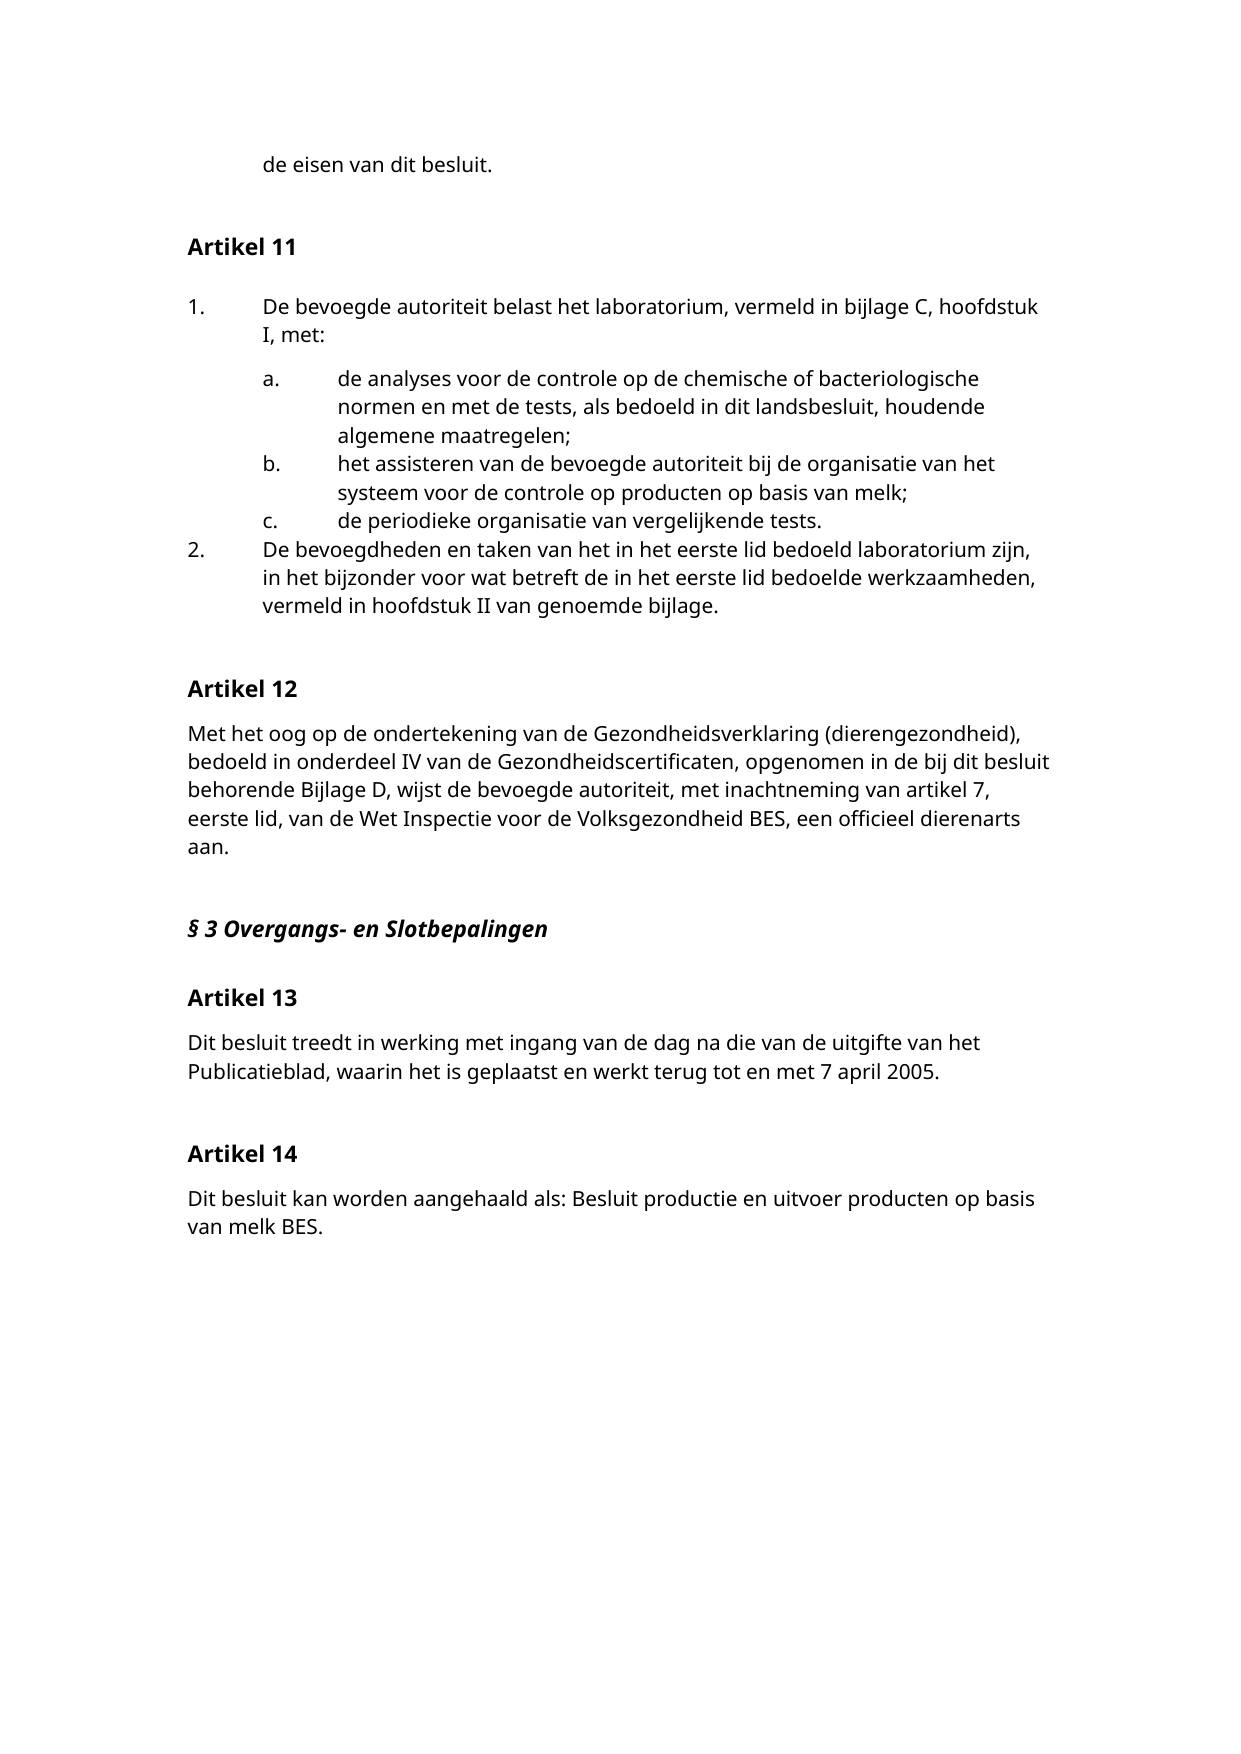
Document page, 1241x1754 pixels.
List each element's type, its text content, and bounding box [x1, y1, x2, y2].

list De bevoegdheden en taken van het in het eerste lid bedoeld laboratorium zijn, in het bijzonder voor wat betreft de in het eerste lid bedoelde werkzaamheden, vermeld in hoofdstuk II van genoemde bijlage. [187, 535, 1053, 620]
text Met het oog op de ondertekening van de Gezondheidsverklaring (dierengezondheid), bedoeld in onderdeel IV van de Gezondheidscertificaten, opgenomen in de bij dit besluit behorende Bijlage D, wijst de bevoegde autoriteit, met inachtneming van artikel 7, eerste lid, van de Wet Inspectie voor de Volksgezondheid BES, een officieel dierenarts aan. [187, 719, 1053, 861]
list de analyses voor de controle op de chemische of bacteriologische normen en met de tests, als bedoeld in dit landsbesluit, houdende algemene maatregelen; [262, 364, 1053, 449]
text Dit besluit treedt in werking met ingang van de dag na die van de uitgifte van het Publicatieblad, waarin het is geplaatst en werkt terug tot en met 7 april 2005. [187, 1028, 1053, 1085]
subtitle Artikel 14 [187, 1138, 1053, 1169]
subtitle Artikel 11 [187, 231, 1053, 262]
subtitle Artikel 13 [187, 982, 1053, 1013]
list de periodieke organisatie van vergelijkende tests. [262, 506, 1053, 535]
list de eisen van dit besluit. [187, 150, 1053, 178]
subtitle § 3 Overgangs- en Slotbepalingen [187, 913, 1053, 945]
list De bevoegde autoriteit belast het laboratorium, vermeld in bijlage C, hoofdstuk I, met: [187, 292, 1053, 349]
subtitle Artikel 12 [187, 672, 1053, 704]
text Dit besluit kan worden aangehaald als: Besluit productie en uitvoer producten op basis van melk BES. [187, 1184, 1053, 1241]
list het assisteren van de bevoegde autoriteit bij de organisatie van het systeem voor de controle op producten op basis van melk; [262, 449, 1053, 506]
